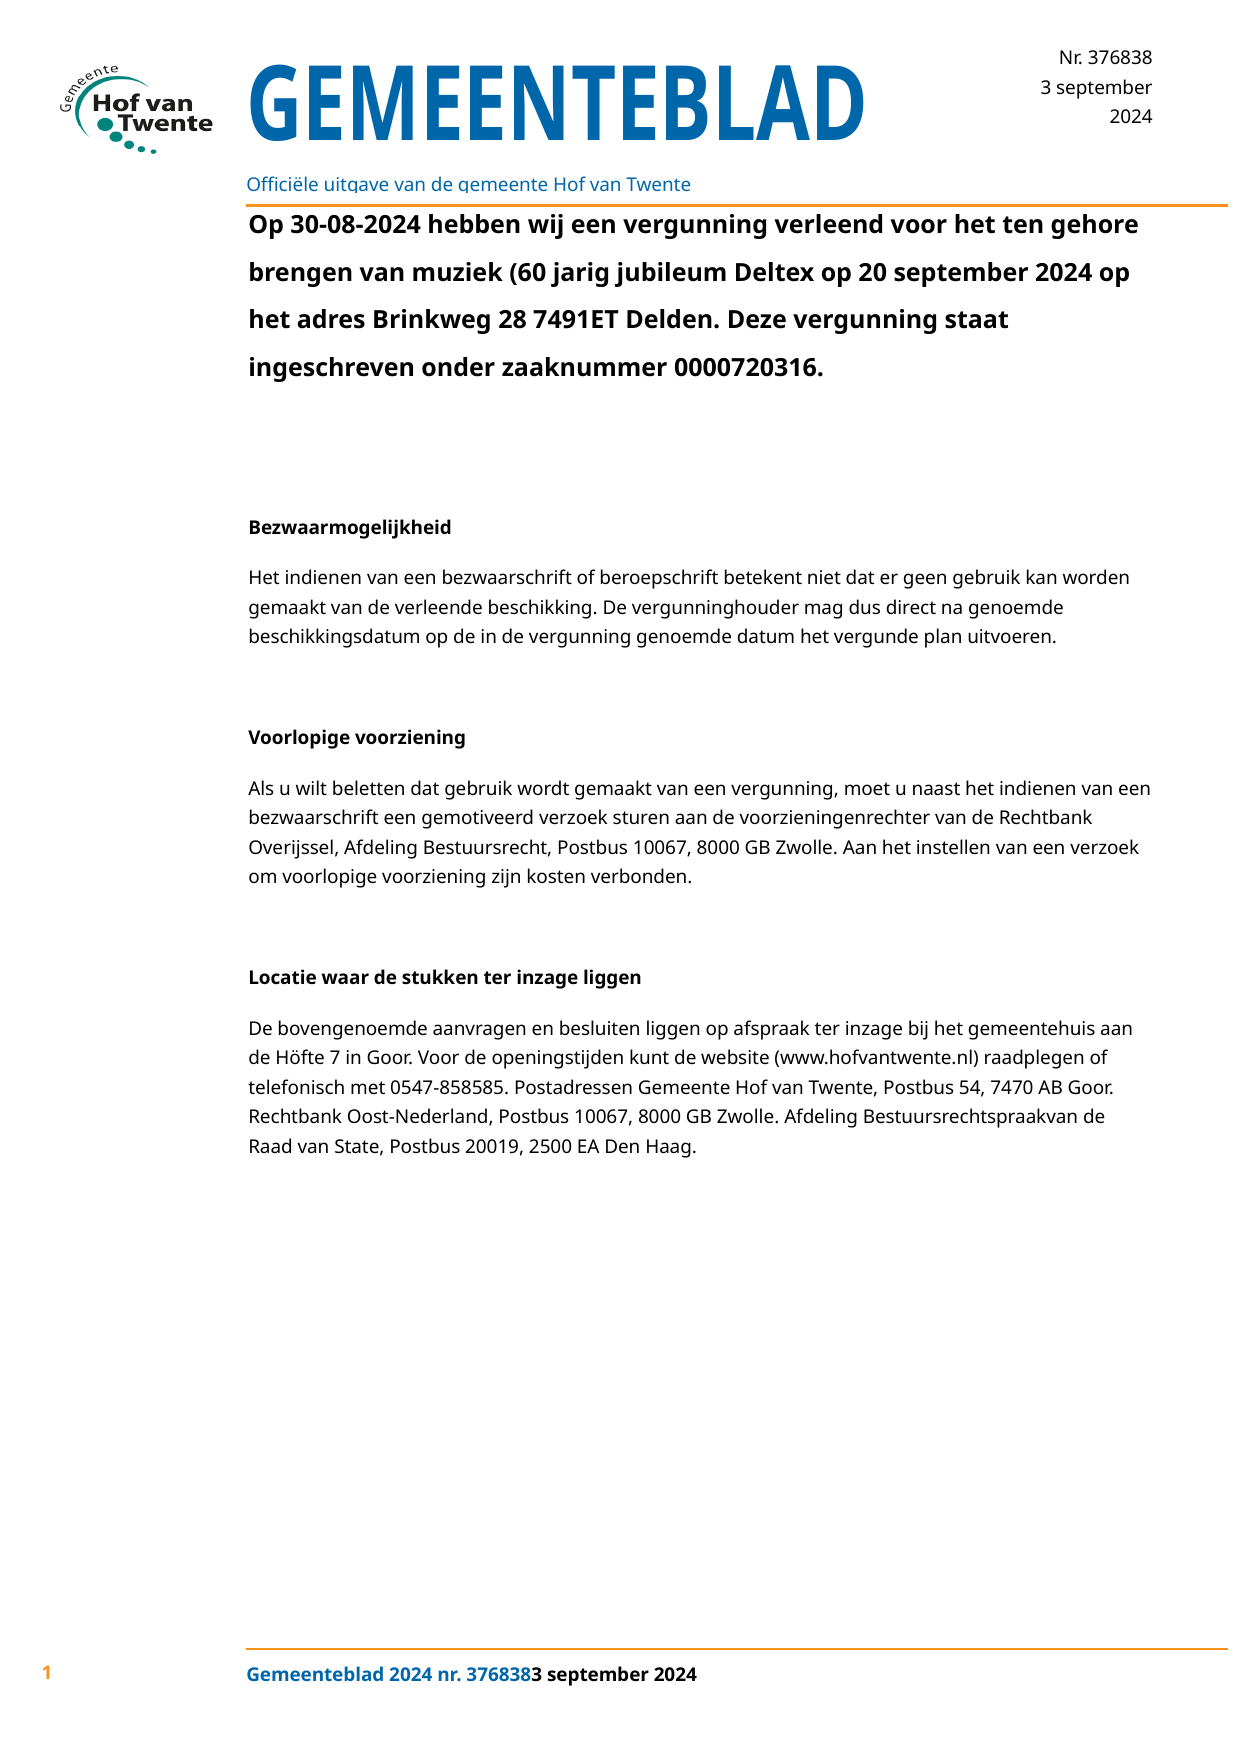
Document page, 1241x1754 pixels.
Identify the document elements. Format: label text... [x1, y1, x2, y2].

text Bezwaarmogelijkheid [248, 514, 1152, 540]
text Voorlopige voorziening [248, 724, 1152, 750]
text Locatie waar de stukken ter inzage liggen [248, 964, 1152, 990]
text Het indienen van een bezwaarschrift of beroepschrift betekent niet dat er geen gebruik kan worden gemaakt van de verleende beschikking. De vergunninghouder mag dus direct na genoemde beschikkingsdatum op de in de vergunning genoemde datum het vergunde plan uitvoeren. [248, 564, 1152, 649]
picture [41, 47, 231, 172]
text Als u wilt beletten dat gebruik wordt gemaakt van een vergunning, moet u naast het indienen van een bezwaarschrift een gemotiveerd verzoek sturen aan de voorzieningenrechter van de Rechtbank Overijssel, Afdeling Bestuursrecht, Postbus 10067, 8000 GB Zwolle. Aan het instellen van een verzoek om voorlopige voorziening zijn kosten verbonden. [248, 775, 1152, 889]
text Op 30-08-2024 hebben wij een vergunning verleend voor het ten gehore brengen van muziek (60 jarig jubileum Deltex op 20 september 2024 op het adres Brinkweg 28 7491ET Delden. Deze vergunning staat ingeschreven onder zaaknummer 0000720316. [248, 207, 1152, 384]
text De bovengenoemde aanvragen en besluiten liggen op afspraak ter inzage bij het gemeentehuis aan de Höfte 7 in Goor. Voor de openingstijden kunt de website (www.hofvantwente.nl) raadplegen of telefonisch met 0547-858585. Postadressen Gemeente Hof van Twente, Postbus 54, 7470 AB Goor. Rechtbank Oost-Nederland, Postbus 10067, 8000 GB Zwolle. Afdeling Bestuursrechtspraakvan de Raad van State, Postbus 20019, 2500 EA Den Haag. [248, 1015, 1152, 1159]
